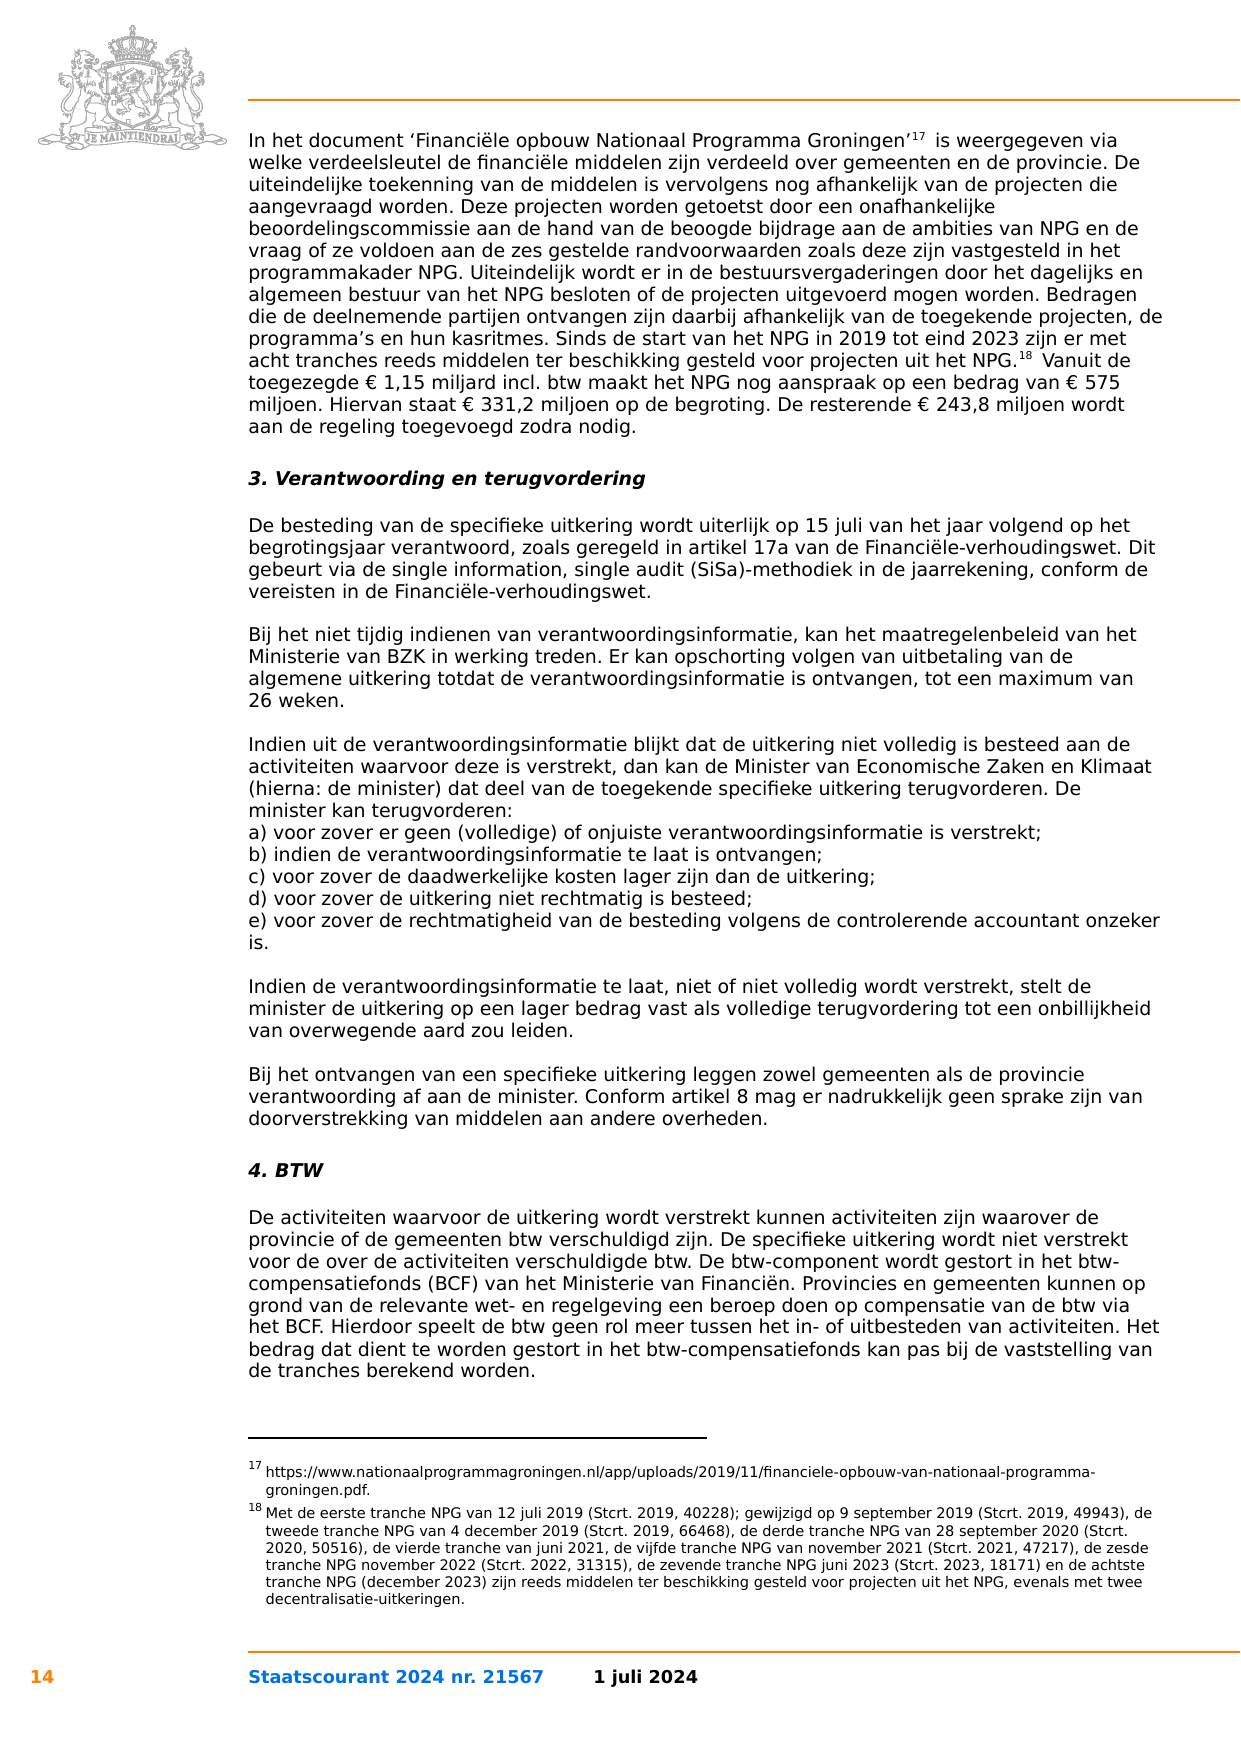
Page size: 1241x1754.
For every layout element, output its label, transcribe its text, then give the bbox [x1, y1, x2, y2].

text In het document ‘Financiële opbouw Nationaal Programma Groningen’ is weergegeven via welke verdeelsleutel de financiële middelen zijn verdeeld over gemeenten en de provincie. De uiteindelijke toekenning van de middelen is vervolgens nog afhankelijk van de projecten die aangevraagd worden. Deze projecten worden getoetst door een onafhankelijke beoordelingscommissie aan de hand van de beoogde bijdrage aan de ambities van NPG en de vraag of ze voldoen aan de zes gestelde randvoorwaarden zoals deze zijn vastgesteld in het programmakader NPG. Uiteindelijk wordt er in de bestuursvergaderingen door het dagelijks en algemeen bestuur van het NPG besloten of de projecten uitgevoerd mogen worden. Bedragen die de deelnemende partijen ontvangen zijn daarbij afhankelijk van de toegekende projecten, de programma’s en hun kasritmes. Sinds de start van het NPG in 2019 tot eind 2023 zijn er met acht tranches reeds middelen ter beschikking gesteld voor projecten uit het NPG. Vanuit de toegezegde € 1,15 miljard incl. btw maakt het NPG nog aanspraak op een bedrag van € 575 miljoen. Hiervan staat € 331,2 miljoen op de begroting. De resterende € 243,8 miljoen wordt aan de regeling toegevoegd zodra nodig. [248, 130, 1163, 438]
text https://www.nationaalprogrammagroningen.nl/app/uploads/2019/11/financiele-opbouw-van-nationaal-programma-groningen.pdf. [248, 1459, 1163, 1498]
subtitle 4. BTW [248, 1159, 1163, 1182]
text d) voor zover de uitkering niet rechtmatig is besteed; [248, 888, 1163, 910]
text De besteding van de specifieke uitkering wordt uiterlijk op 15 juli van het jaar volgend op het begrotingsjaar verantwoord, zoals geregeld in artikel 17a van de Financiële-verhoudingswet. Dit gebeurt via de single information, single audit (SiSa)-methodiek in de jaarrekening, conform de vereisten in de Financiële-verhoudingswet. [248, 514, 1163, 602]
subtitle 3. Verantwoording en terugvordering [248, 468, 1163, 489]
text De activiteiten waarvoor de uitkering wordt verstrekt kunnen activiteiten zijn waarover de provincie of de gemeenten btw verschuldigd zijn. De specifieke uitkering wordt niet verstrekt voor de over de activiteiten verschuldigde btw. De btw-component wordt gestort in het btw-compensatiefonds (BCF) van het Ministerie van Financiën. Provincies en gemeenten kunnen op grond van de relevante wet- en regelgeving een beroep doen op compensatie van de btw via het BCF. Hierdoor speelt de btw geen rol meer tussen het in- of uitbesteden van activiteiten. Het bedrag dat dient te worden gestort in het btw-compensatiefonds kan pas bij de vaststelling van de tranches berekend worden. [248, 1207, 1163, 1382]
text Indien uit de verantwoordingsinformatie blijkt dat de uitkering niet volledig is besteed aan de activiteiten waarvoor deze is verstrekt, dan kan de Minister van Economische Zaken en Klimaat (hierna: de minister) dat deel van de toegekende specifieke uitkering terugvorderen. De minister kan terugvorderen: [248, 734, 1163, 822]
text a) voor zover er geen (volledige) of onjuiste verantwoordingsinformatie is verstrekt; [248, 822, 1163, 844]
text Met de eerste tranche NPG van 12 juli 2019 (Stcrt. 2019, 40228); gewijzigd op 9 september 2019 (Stcrt. 2019, 49943), de tweede tranche NPG van 4 december 2019 (Stcrt. 2019, 66468), de derde tranche NPG van 28 september 2020 (Stcrt. 2020, 50516), de vierde tranche van juni 2021, de vijfde tranche NPG van november 2021 (Stcrt. 2021, 47217), de zesde tranche NPG november 2022 (Stcrt. 2022, 31315), de zevende tranche NPG juni 2023 (Stcrt. 2023, 18171) en de achtste tranche NPG (december 2023) zijn reeds middelen ter beschikking gesteld voor projecten uit het NPG, evenals met twee decentralisatie-uitkeringen. [248, 1501, 1163, 1608]
text Bij het niet tijdig indienen van verantwoordingsinformatie, kan het maatregelenbeleid van het Ministerie van BZK in werking treden. Er kan opschorting volgen van uitbetaling van de algemene uitkering totdat de verantwoordingsinformatie is ontvangen, tot een maximum van 26 weken. [248, 624, 1163, 712]
picture [38, 25, 227, 150]
text Bij het ontvangen van een specifieke uitkering leggen zowel gemeenten als de provincie verantwoording af aan de minister. Conform artikel 8 mag er nadrukkelijk geen sprake zijn van doorverstrekking van middelen aan andere overheden. [248, 1064, 1163, 1129]
text e) voor zover de rechtmatigheid van de besteding volgens de controlerende accountant onzeker is. [248, 910, 1163, 954]
text b) indien de verantwoordingsinformatie te laat is ontvangen; [248, 844, 1163, 866]
text Indien de verantwoordingsinformatie te laat, niet of niet volledig wordt verstrekt, stelt de minister de uitkering op een lager bedrag vast als volledige terugvordering tot een onbillijkheid van overwegende aard zou leiden. [248, 976, 1163, 1042]
text c) voor zover de daadwerkelijke kosten lager zijn dan de uitkering; [248, 866, 1163, 888]
